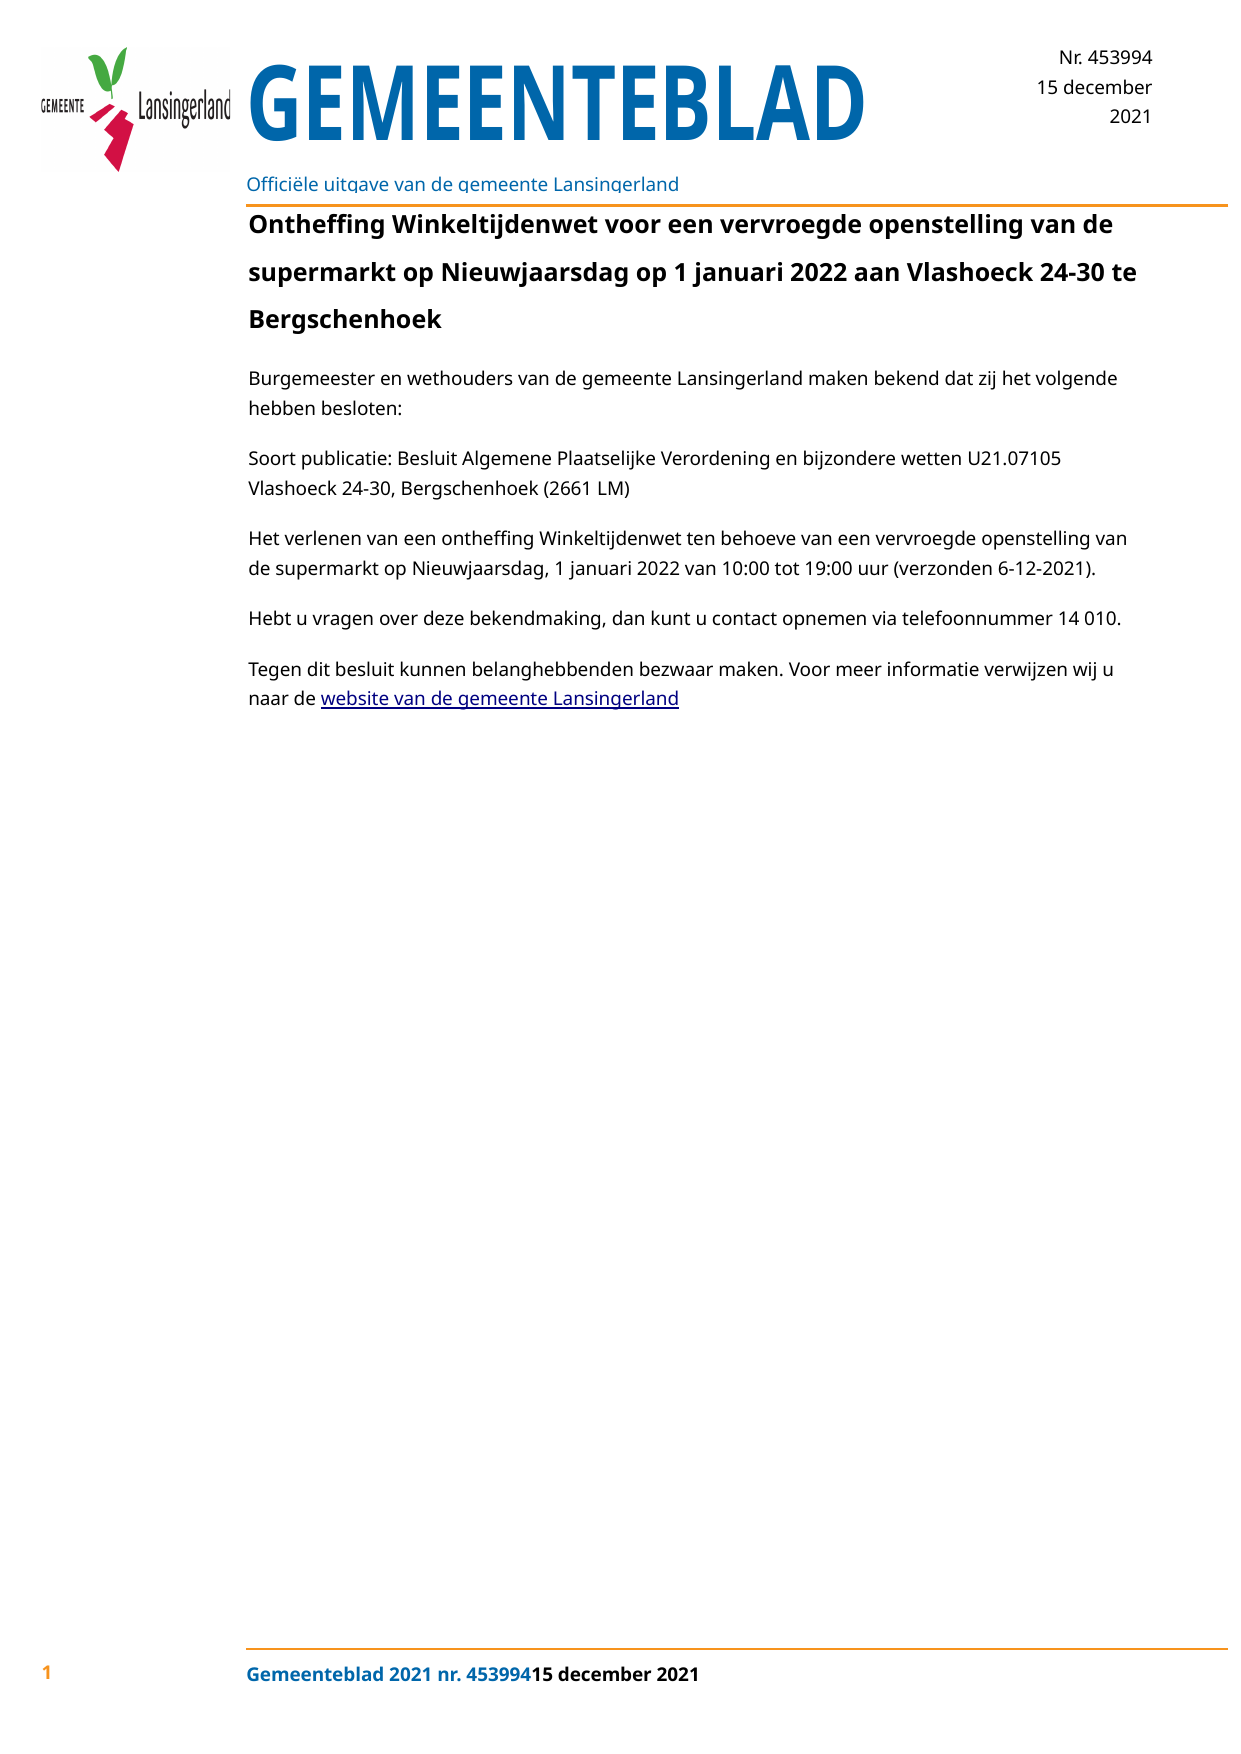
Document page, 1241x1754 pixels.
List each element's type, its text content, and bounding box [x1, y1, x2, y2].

text Burgemeester en wethouders van de gemeente Lansingerland maken bekend dat zij het volgende hebben besloten: [248, 366, 1152, 421]
picture [41, 47, 231, 172]
text Hebt u vragen over deze bekendmaking, dan kunt u contact opnemen via telefoonnummer 14 010. [248, 606, 1152, 631]
text Soort publicatie: Besluit Algemene Plaatselijke Verordening en bijzondere wetten U21.07105 Vlashoeck 24-30, Bergschenhoek (2661 LM) [248, 446, 1152, 501]
text Het verlenen van een ontheffing Winkeltijdenwet ten behoeve van een vervroegde openstelling van de supermarkt op Nieuwjaarsdag, 1 januari 2022 van 10:00 tot 19:00 uur (verzonden 6-12-2021). [248, 526, 1152, 581]
text Tegen dit besluit kunnen belanghebbenden bezwaar maken. Voor meer informatie verwijzen wij u naar de website van de gemeente Lansingerland [248, 656, 1152, 711]
text Ontheffing Winkeltijdenwet voor een vervroegde openstelling van de supermarkt op Nieuwjaarsdag op 1 januari 2022 aan Vlashoeck 24-30 te Bergschenhoek [248, 207, 1152, 336]
